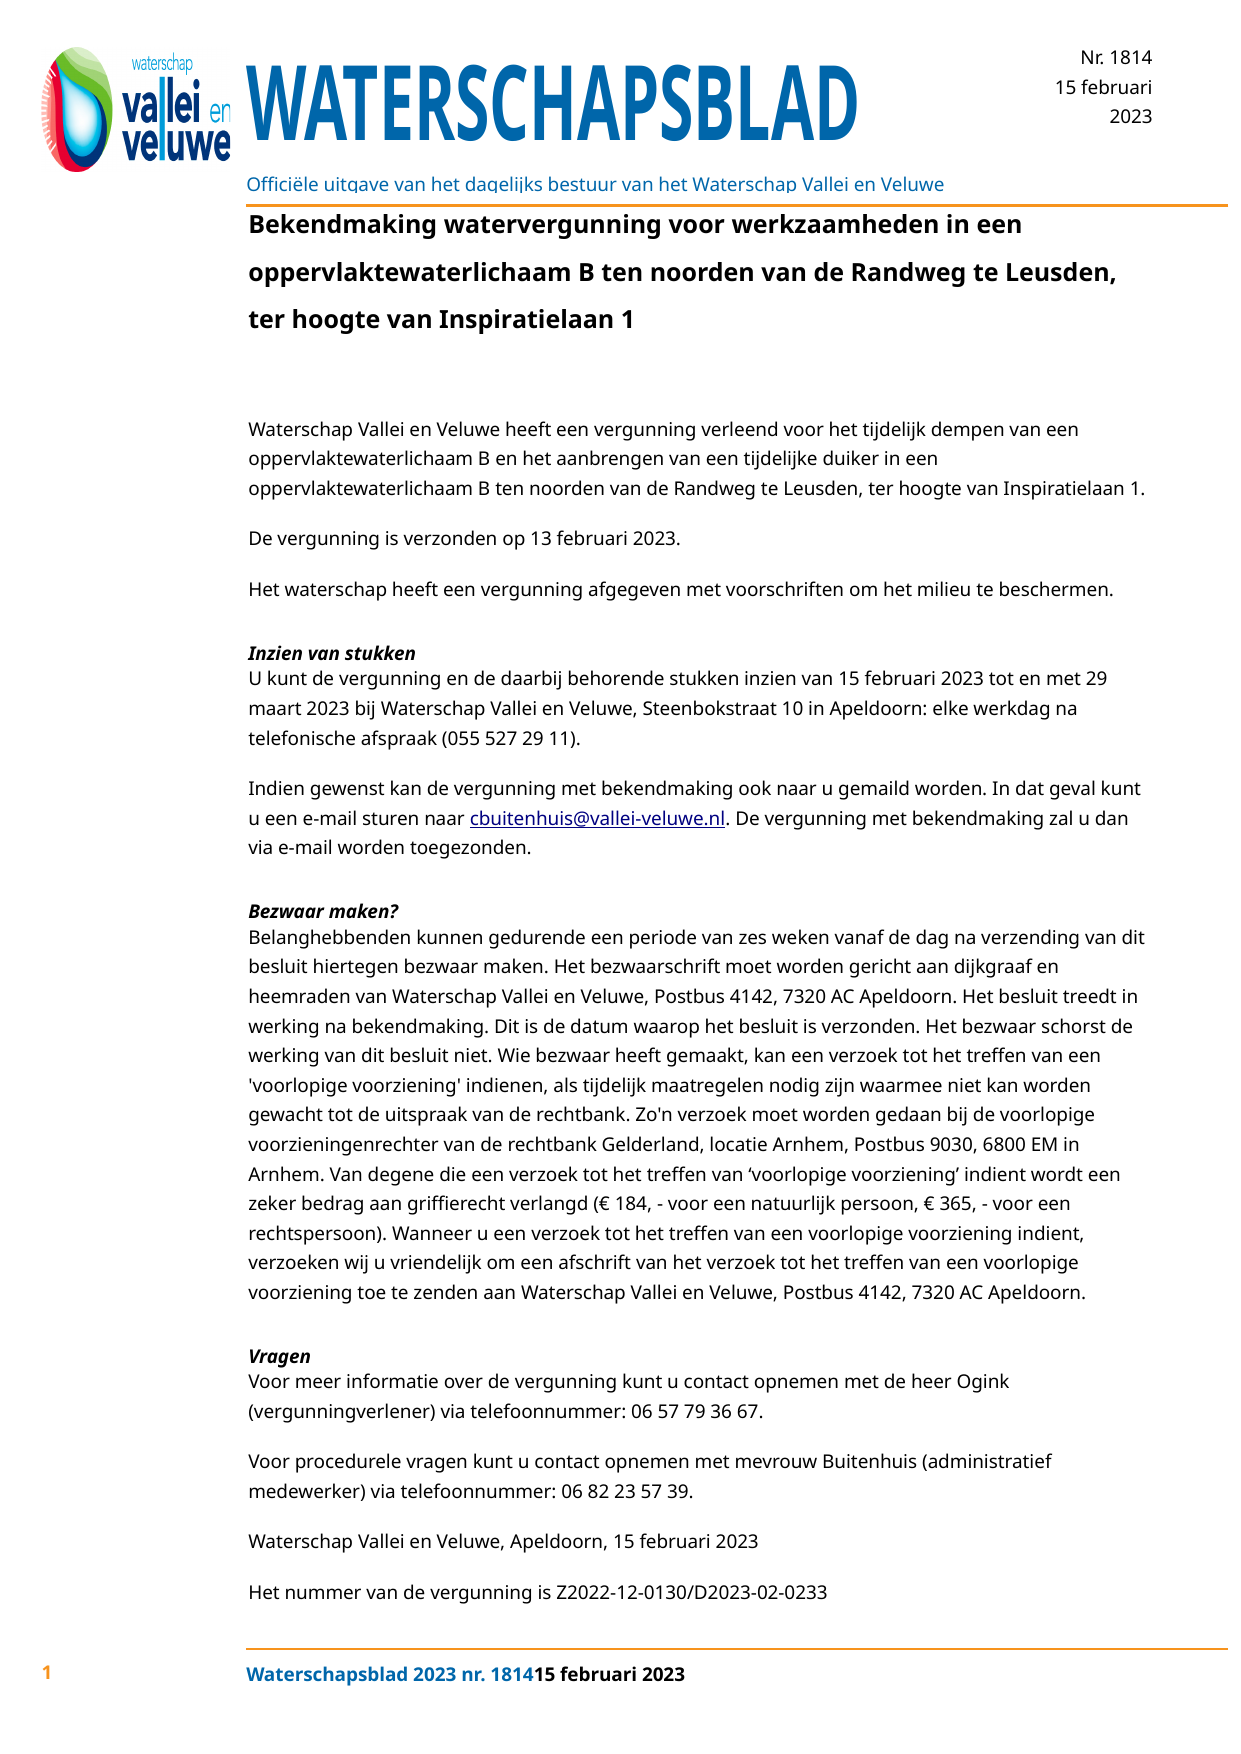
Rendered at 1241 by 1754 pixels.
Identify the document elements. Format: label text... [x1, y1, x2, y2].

text De vergunning is verzonden op 13 februari 2023. [248, 526, 1152, 551]
text Belanghebbenden kunnen gedurende een periode van zes weken vanaf de dag na verzending van dit besluit hiertegen bezwaar maken. Het bezwaarschrift moet worden gericht aan dijkgraaf en heemraden van Waterschap Vallei en Veluwe, Postbus 4142, 7320 AC Apeldoorn. Het besluit treedt in werking na bekendmaking. Dit is de datum waarop het besluit is verzonden. Het bezwaar schorst de werking van dit besluit niet. Wie bezwaar heeft gemaakt, kan een verzoek tot het treffen van een 'voorlopige voorziening' indienen, als tijdelijk maatregelen nodig zijn waarmee niet kan worden gewacht tot de uitspraak van de rechtbank. Zo'n verzoek moet worden gedaan bij de voorlopige voorzieningenrechter van de rechtbank Gelderland, locatie Arnhem, Postbus 9030, 6800 EM in Arnhem. Van degene die een verzoek tot het treffen van ‘voorlopige voorziening’ indient wordt een zeker bedrag aan griffierecht verlangd (€ 184, - voor een natuurlijk persoon, € 365, - voor een rechtspersoon). Wanneer u een verzoek tot het treffen van een voorlopige voorziening indient, verzoeken wij u vriendelijk om een afschrift van het verzoek tot het treffen van een voorlopige voorziening toe te zenden aan Waterschap Vallei en Veluwe, Postbus 4142, 7320 AC Apeldoorn. [248, 924, 1152, 1305]
text U kunt de vergunning en de daarbij behorende stukken inzien van 15 februari 2023 tot en met 29 maart 2023 bij Waterschap Vallei en Veluwe, Steenbokstraat 10 in Apeldoorn: elke werkdag na telefonische afspraak (055 527 29 11). [248, 666, 1152, 751]
text Inzien van stukken [248, 640, 1152, 666]
text Bezwaar maken? [248, 898, 1152, 924]
text Het nummer van de vergunning is Z2022-12-0130/D2023-02-0233 [248, 1579, 1152, 1605]
text Bekendmaking watervergunning voor werkzaamheden in een oppervlaktewaterlichaam B ten noorden van de Randweg te Leusden, ter hoogte van Inspiratielaan 1 [248, 207, 1152, 336]
text Vragen [248, 1343, 1152, 1369]
text Indien gewenst kan de vergunning met bekendmaking ook naar u gemaild worden. In dat geval kunt u een e-mail sturen naar cbuitenhuis@vallei-veluwe.nl. De vergunning met bekendmaking zal u dan via e-mail worden toegezonden. [248, 775, 1152, 860]
text Waterschap Vallei en Veluwe heeft een vergunning verleend voor het tijdelijk dempen van een oppervlaktewaterlichaam B en het aanbrengen van een tijdelijke duiker in een oppervlaktewaterlichaam B ten noorden van de Randweg te Leusden, ter hoogte van Inspiratielaan 1. [248, 416, 1152, 501]
text Voor procedurele vragen kunt u contact opnemen met mevrouw Buitenhuis (administratief medewerker) via telefoonnummer: 06 82 23 57 39. [248, 1449, 1152, 1504]
text Waterschap Vallei en Veluwe, Apeldoorn, 15 februari 2023 [248, 1529, 1152, 1554]
text Voor meer informatie over de vergunning kunt u contact opnemen met de heer Ogink (vergunningverlener) via telefoonnummer: 06 57 79 36 67. [248, 1369, 1152, 1424]
picture [41, 47, 231, 172]
text Het waterschap heeft een vergunning afgegeven met voorschriften om het milieu te beschermen. [248, 576, 1152, 602]
